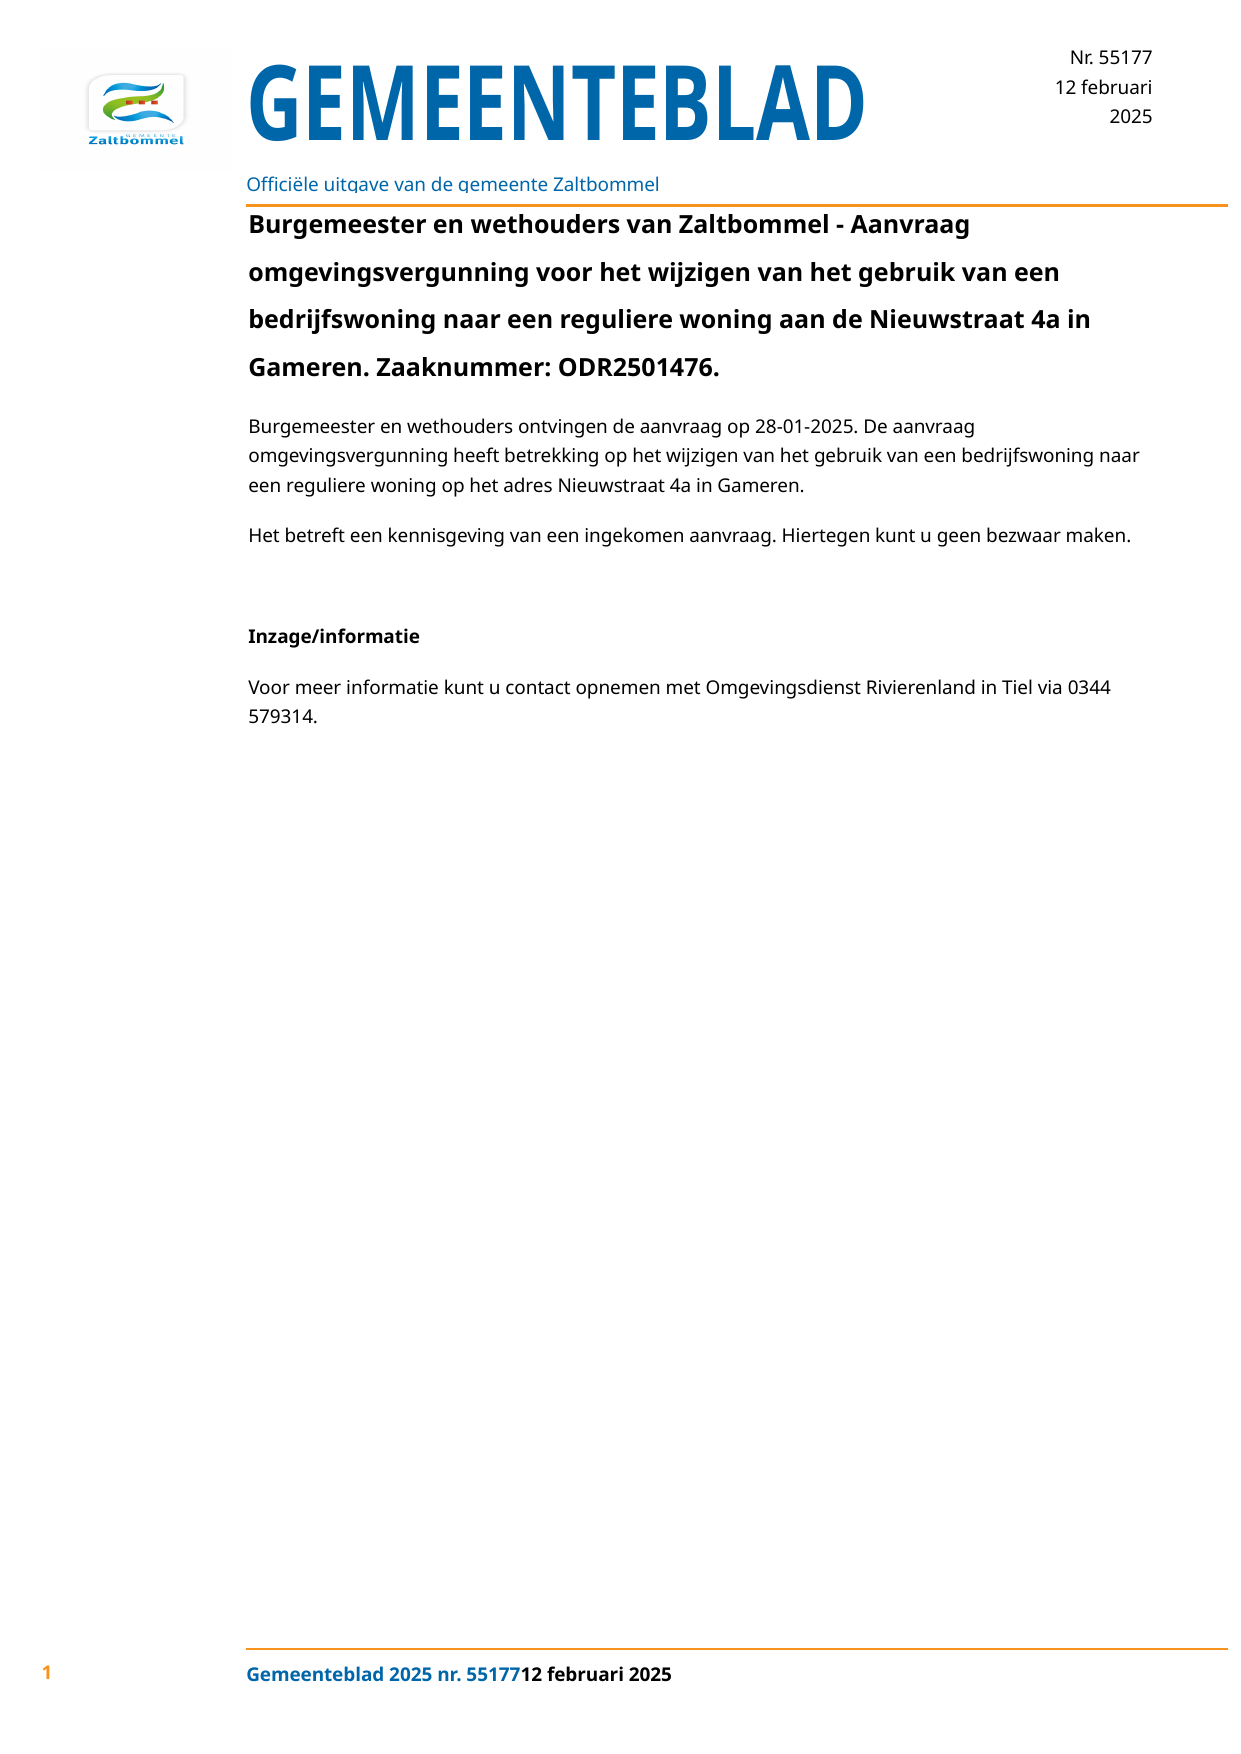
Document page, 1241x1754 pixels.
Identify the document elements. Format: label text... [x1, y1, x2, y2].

text Burgemeester en wethouders van Zaltbommel - Aanvraag omgevingsvergunning voor het wijzigen van het gebruik van een bedrijfswoning naar een reguliere woning aan de Nieuwstraat 4a in Gameren. Zaaknummer: ODR2501476. [248, 207, 1152, 384]
text Burgemeester en wethouders ontvingen de aanvraag op 28-01-2025. De aanvraag omgevingsvergunning heeft betrekking op het wijzigen van het gebruik van een bedrijfswoning naar een reguliere woning op het adres Nieuwstraat 4a in Gameren. [248, 413, 1152, 498]
picture [41, 47, 231, 172]
text Het betreft een kennisgeving van een ingekomen aanvraag. Hiertegen kunt u geen bezwaar maken. [248, 523, 1152, 548]
text Voor meer informatie kunt u contact opnemen met Omgevingsdienst Rivierenland in Tiel via 0344 579314. [248, 674, 1152, 729]
text Inzage/informatie [248, 623, 1152, 649]
